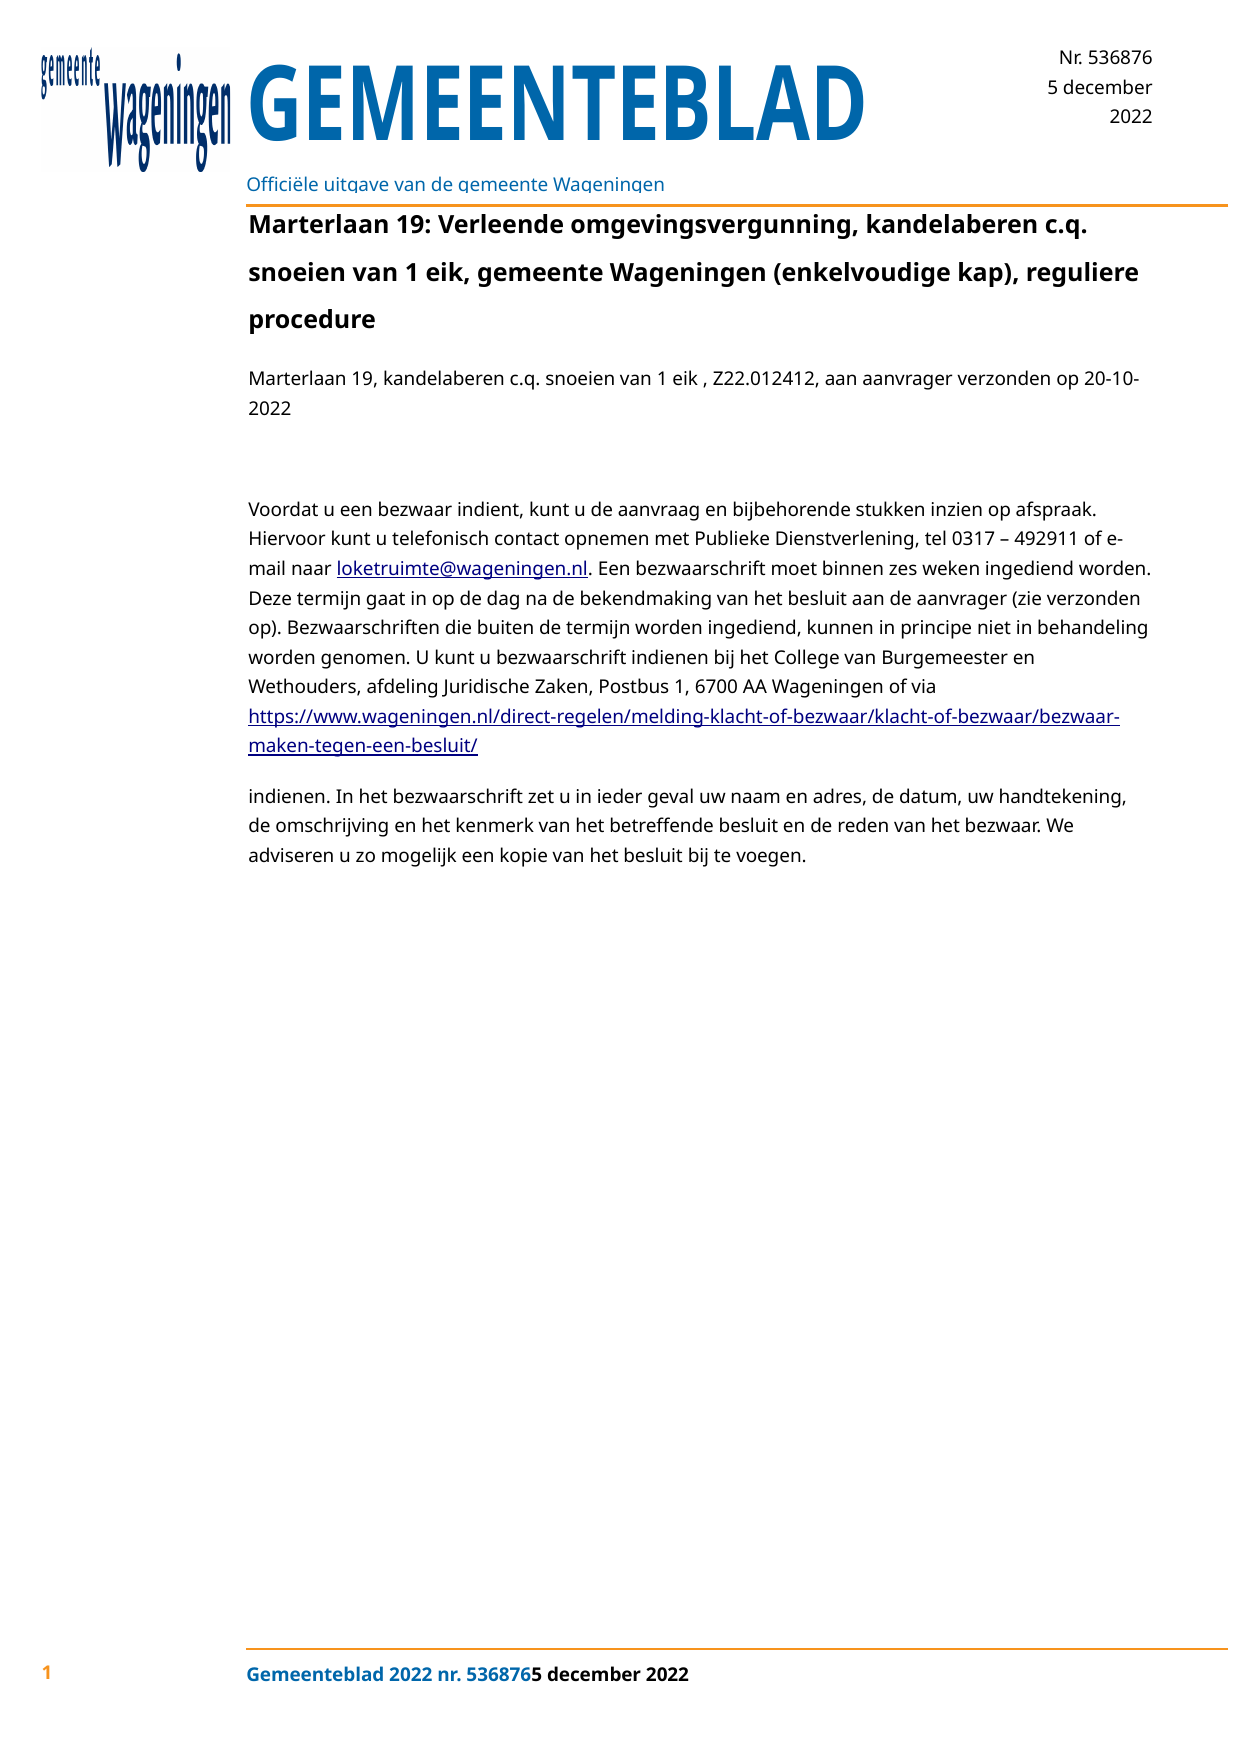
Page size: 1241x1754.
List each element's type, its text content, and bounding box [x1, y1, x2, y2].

text indienen. In het bezwaarschrift zet u in ieder geval uw naam en adres, de datum, uw handtekening, de omschrijving en het kenmerk van het betreffende besluit en de reden van het bezwaar. We adviseren u zo mogelijk een kopie van het besluit bij te voegen. [248, 783, 1152, 868]
text Voordat u een bezwaar indient, kunt u de aanvraag en bijbehorende stukken inzien op afspraak. Hiervoor kunt u telefonisch contact opnemen met Publieke Dienstverlening, tel 0317 – 492911 of e-mail naar loketruimte@wageningen.nl. Een bezwaarschrift moet binnen zes weken ingediend worden. Deze termijn gaat in op de dag na de bekendmaking van het besluit aan de aanvrager (zie verzonden op). Bezwaarschriften die buiten de termijn worden ingediend, kunnen in principe niet in behandeling worden genomen. U kunt u bezwaarschrift indienen bij het College van Burgemeester en Wethouders, afdeling Juridische Zaken, Postbus 1, 6700 AA Wageningen of via https://www.wageningen.nl/direct-regelen/melding-klacht-of-bezwaar/klacht-of-bezwaar/bezwaar-maken-tegen-een-besluit/ [248, 496, 1152, 758]
text Marterlaan 19, kandelaberen c.q. snoeien van 1 eik , Z22.012412, aan aanvrager verzonden op 20-10-2022 [248, 366, 1152, 421]
text Marterlaan 19: Verleende omgevingsvergunning, kandelaberen c.q. snoeien van 1 eik, gemeente Wageningen (enkelvoudige kap), reguliere procedure [248, 207, 1152, 336]
picture [41, 47, 231, 172]
